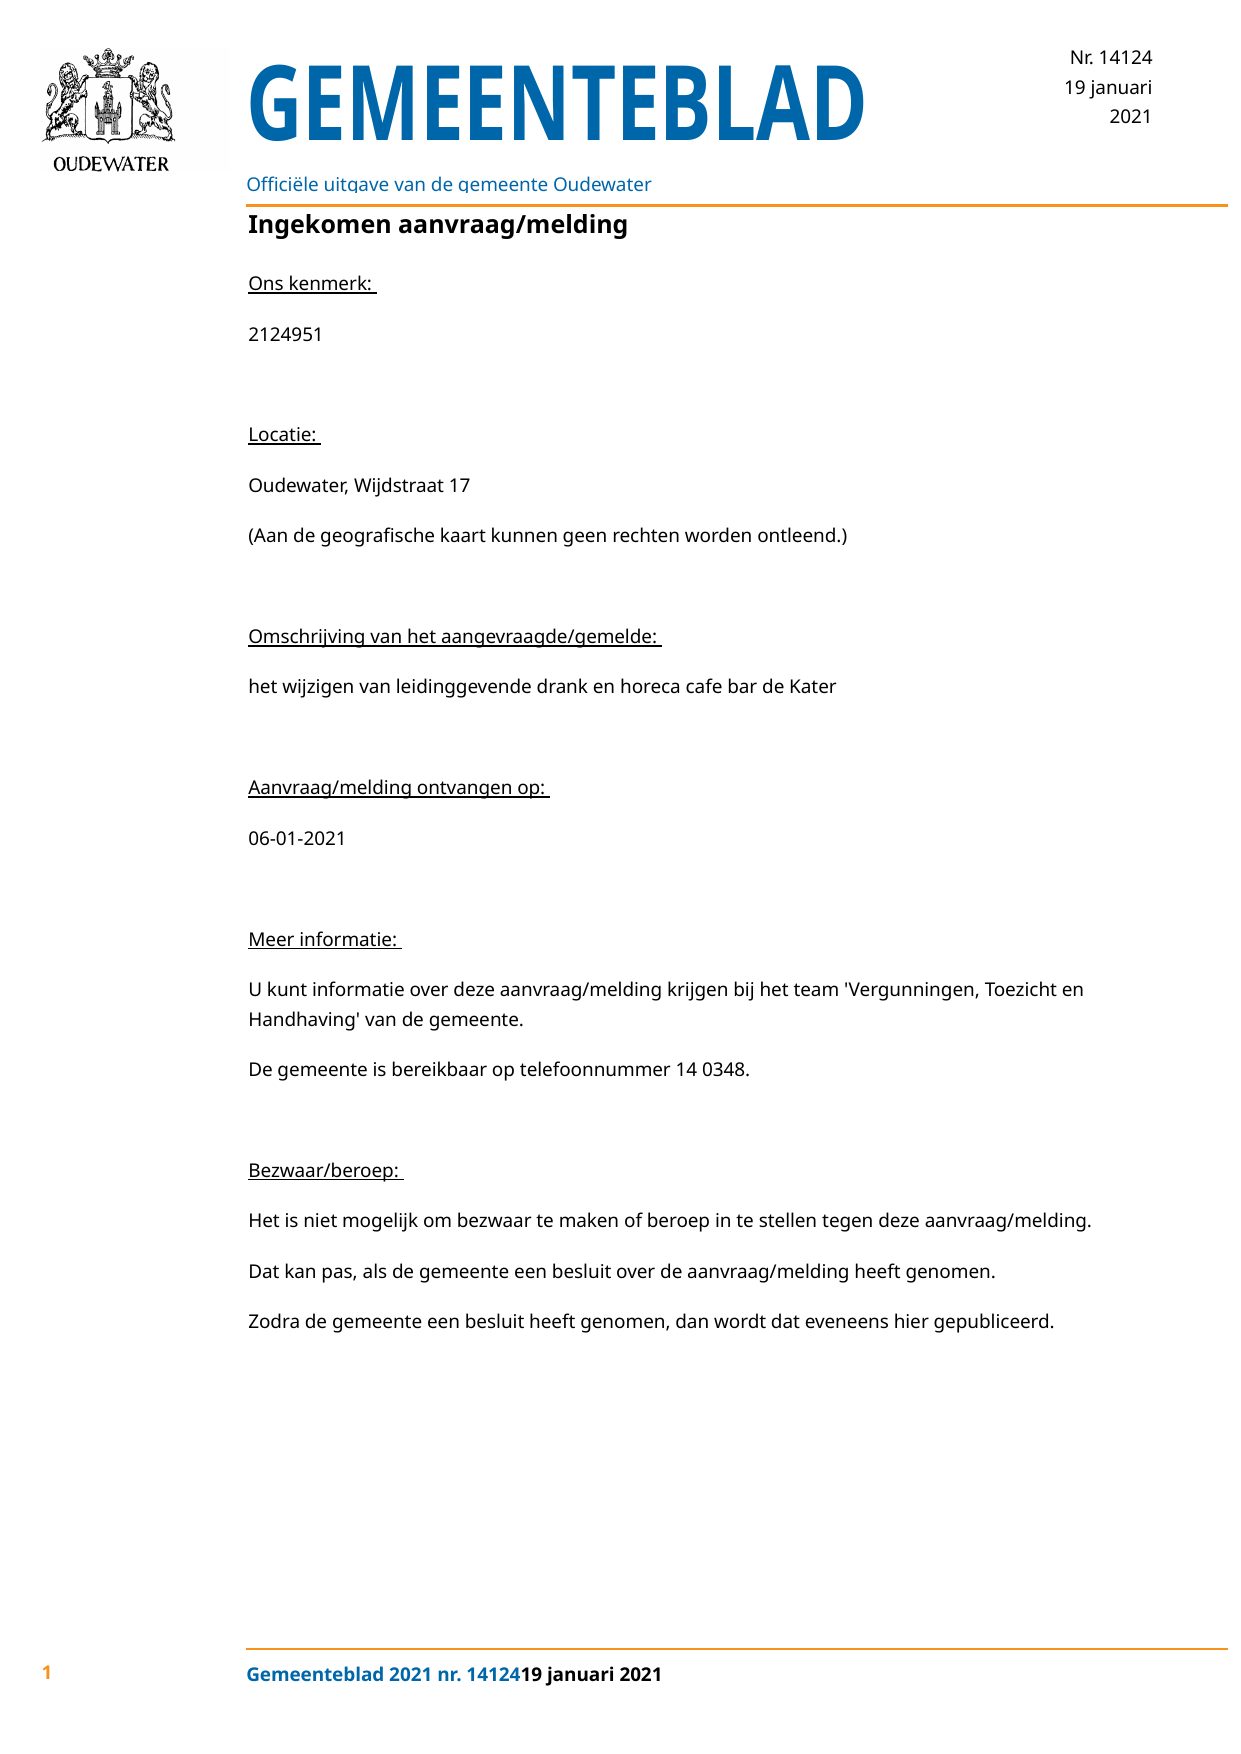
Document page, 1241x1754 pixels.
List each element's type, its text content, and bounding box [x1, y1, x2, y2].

text het wijzigen van leidinggevende drank en horeca cafe bar de Kater [248, 674, 1152, 699]
text Locatie: [248, 422, 1152, 447]
text Omschrijving van het aangevraagde/gemelde: [248, 623, 1152, 649]
picture [41, 47, 231, 172]
text Meer informatie: [248, 926, 1152, 951]
text Ingekomen aanvraag/melding [248, 207, 1152, 241]
text 2124951 [248, 321, 1152, 346]
text Ons kenmerk: [248, 270, 1152, 296]
text Oudewater, Wijdstraat 17 [248, 472, 1152, 498]
text Dat kan pas, als de gemeente een besluit over de aanvraag/melding heeft genomen. [248, 1258, 1152, 1283]
text 06-01-2021 [248, 825, 1152, 851]
text (Aan de geografische kaart kunnen geen rechten worden ontleend.) [248, 522, 1152, 548]
text Aanvraag/melding ontvangen op: [248, 774, 1152, 800]
text Bezwaar/beroep: [248, 1157, 1152, 1183]
text Zodra de gemeente een besluit heeft genomen, dan wordt dat eveneens hier gepubliceerd. [248, 1308, 1152, 1334]
text De gemeente is bereikbaar op telefoonnummer 14 0348. [248, 1056, 1152, 1082]
text U kunt informatie over deze aanvraag/melding krijgen bij het team 'Vergunningen, Toezicht en Handhaving' van de gemeente. [248, 976, 1152, 1031]
text Het is niet mogelijk om bezwaar te maken of beroep in te stellen tegen deze aanvraag/melding. [248, 1207, 1152, 1233]
